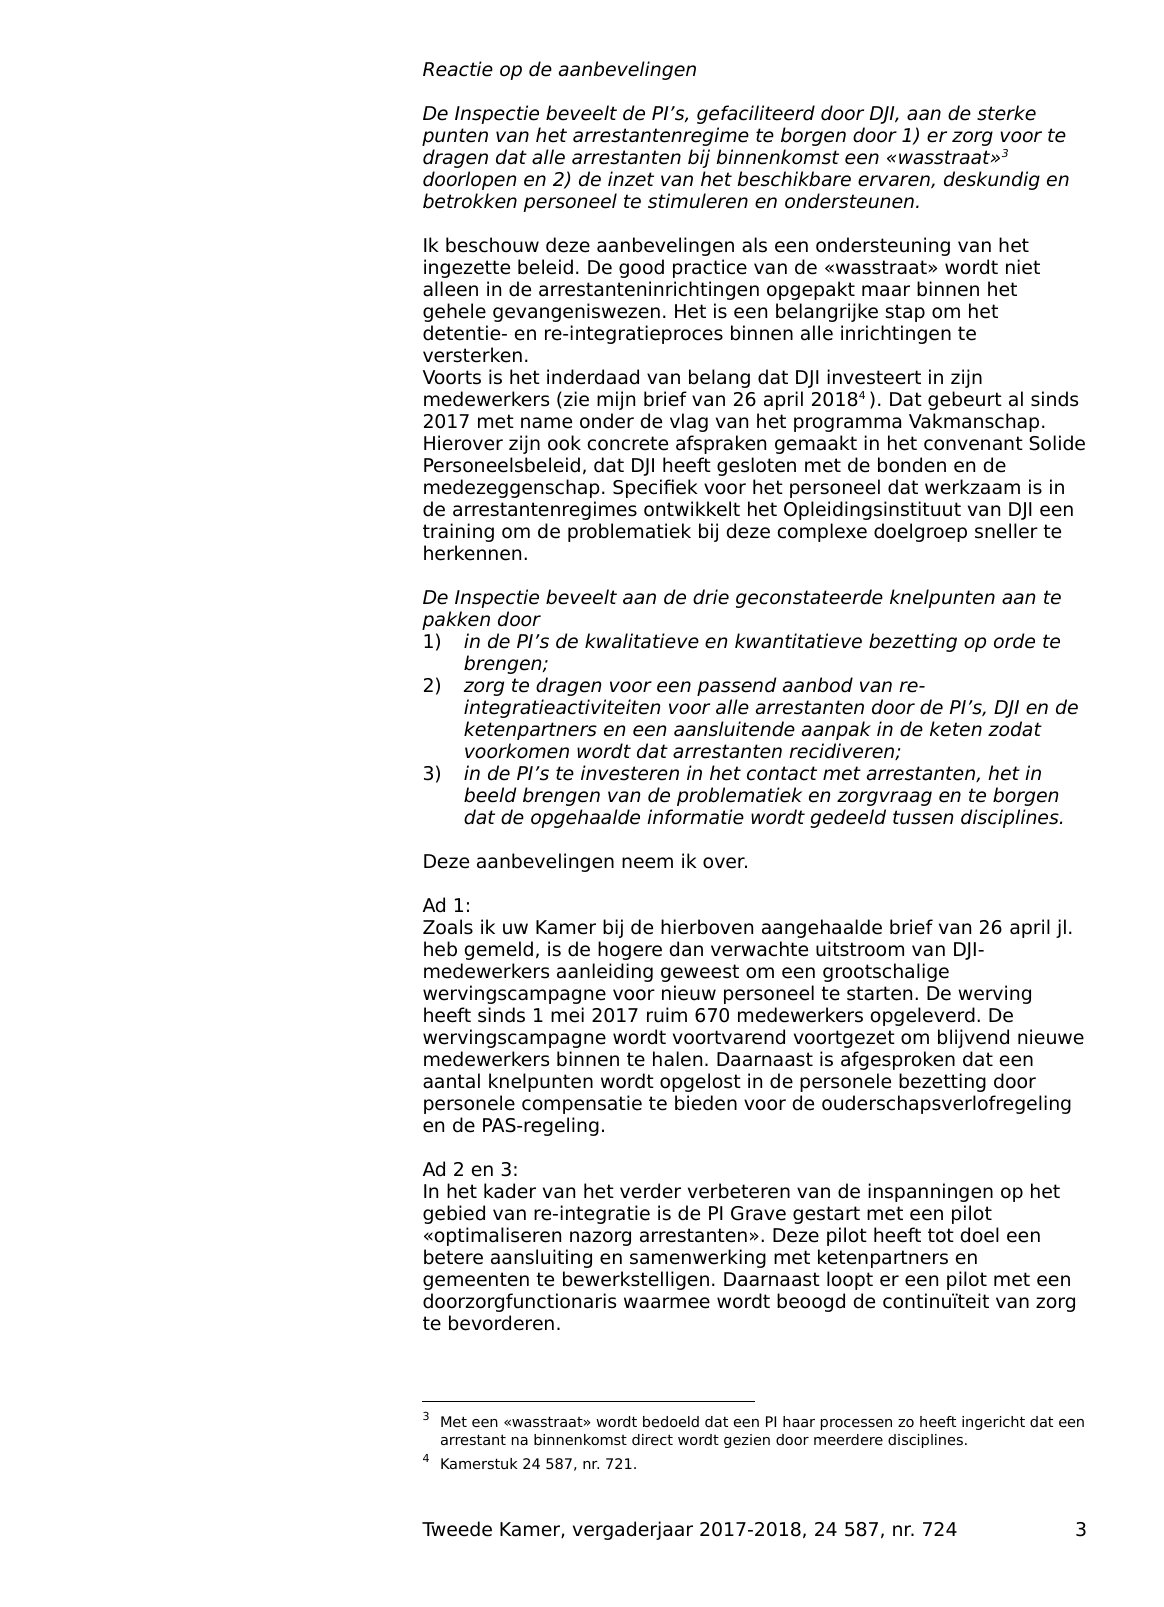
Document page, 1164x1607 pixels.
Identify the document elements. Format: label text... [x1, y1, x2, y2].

text 3) in de PI’s te investeren in het contact met arrestanten, het in beeld brengen van de problematiek en zorgvraag en te borgen dat de opgehaalde informatie wordt gedeeld tussen disciplines. [422, 763, 1087, 829]
text Kamerstuk 24 587, nr. 721. [422, 1452, 1087, 1474]
text Ad 2 en 3: [422, 1159, 1087, 1181]
text Met een «wasstraat» wordt bedoeld dat een PI haar processen zo heeft ingericht dat een arrestant na binnenkomst direct wordt gezien door meerdere disciplines. [422, 1410, 1087, 1449]
subtitle Reactie op de aanbevelingen [422, 59, 1087, 81]
text 2) zorg te dragen voor een passend aanbod van re-integratieactiviteiten voor alle arrestanten door de PI’s, DJI en de ketenpartners en een aansluitende aanpak in de keten zodat voorkomen wordt dat arrestanten recidiveren; [422, 675, 1087, 763]
text De Inspectie beveelt aan de drie geconstateerde knelpunten aan te pakken door [422, 587, 1087, 631]
text Deze aanbevelingen neem ik over. [422, 851, 1087, 873]
text Voorts is het inderdaad van belang dat DJI investeert in zijn medewerkers (zie mijn brief van 26 april 2018). Dat gebeurt al sinds 2017 met name onder de vlag van het programma Vakmanschap. Hierover zijn ook concrete afspraken gemaakt in het convenant Solide Personeelsbeleid, dat DJI heeft gesloten met de bonden en de medezeggenschap. Specifiek voor het personeel dat werkzaam is in de arrestantenregimes ontwikkelt het Opleidingsinstituut van DJI een training om de problematiek bij deze complexe doelgroep sneller te herkennen. [422, 367, 1087, 565]
text De Inspectie beveelt de PI’s, gefaciliteerd door DJI, aan de sterke punten van het arrestantenregime te borgen door 1) er zorg voor te dragen dat alle arrestanten bij binnenkomst een «wasstraat» doorlopen en 2) de inzet van het beschikbare ervaren, deskundig en betrokken personeel te stimuleren en ondersteunen. [422, 103, 1087, 213]
text Ad 1: [422, 895, 1087, 917]
text In het kader van het verder verbeteren van de inspanningen op het gebied van re-integratie is de PI Grave gestart met een pilot «optimaliseren nazorg arrestanten». Deze pilot heeft tot doel een betere aansluiting en samenwerking met ketenpartners en gemeenten te bewerkstelligen. Daarnaast loopt er een pilot met een doorzorgfunctionaris waarmee wordt beoogd de continuïteit van zorg te bevorderen. [422, 1181, 1087, 1335]
text 1) in de PI’s de kwalitatieve en kwantitatieve bezetting op orde te brengen; [422, 631, 1087, 675]
text Ik beschouw deze aanbevelingen als een ondersteuning van het ingezette beleid. De good practice van de «wasstraat» wordt niet alleen in de arrestanteninrichtingen opgepakt maar binnen het gehele gevangeniswezen. Het is een belangrijke stap om het detentie- en re-integratieproces binnen alle inrichtingen te versterken. [422, 235, 1087, 367]
text Zoals ik uw Kamer bij de hierboven aangehaalde brief van 26 april jl. heb gemeld, is de hogere dan verwachte uitstroom van DJI-medewerkers aanleiding geweest om een grootschalige wervingscampagne voor nieuw personeel te starten. De werving heeft sinds 1 mei 2017 ruim 670 medewerkers opgeleverd. De wervingscampagne wordt voortvarend voortgezet om blijvend nieuwe medewerkers binnen te halen. Daarnaast is afgesproken dat een aantal knelpunten wordt opgelost in de personele bezetting door personele compensatie te bieden voor de ouderschapsverlofregeling en de PAS-regeling. [422, 917, 1087, 1137]
